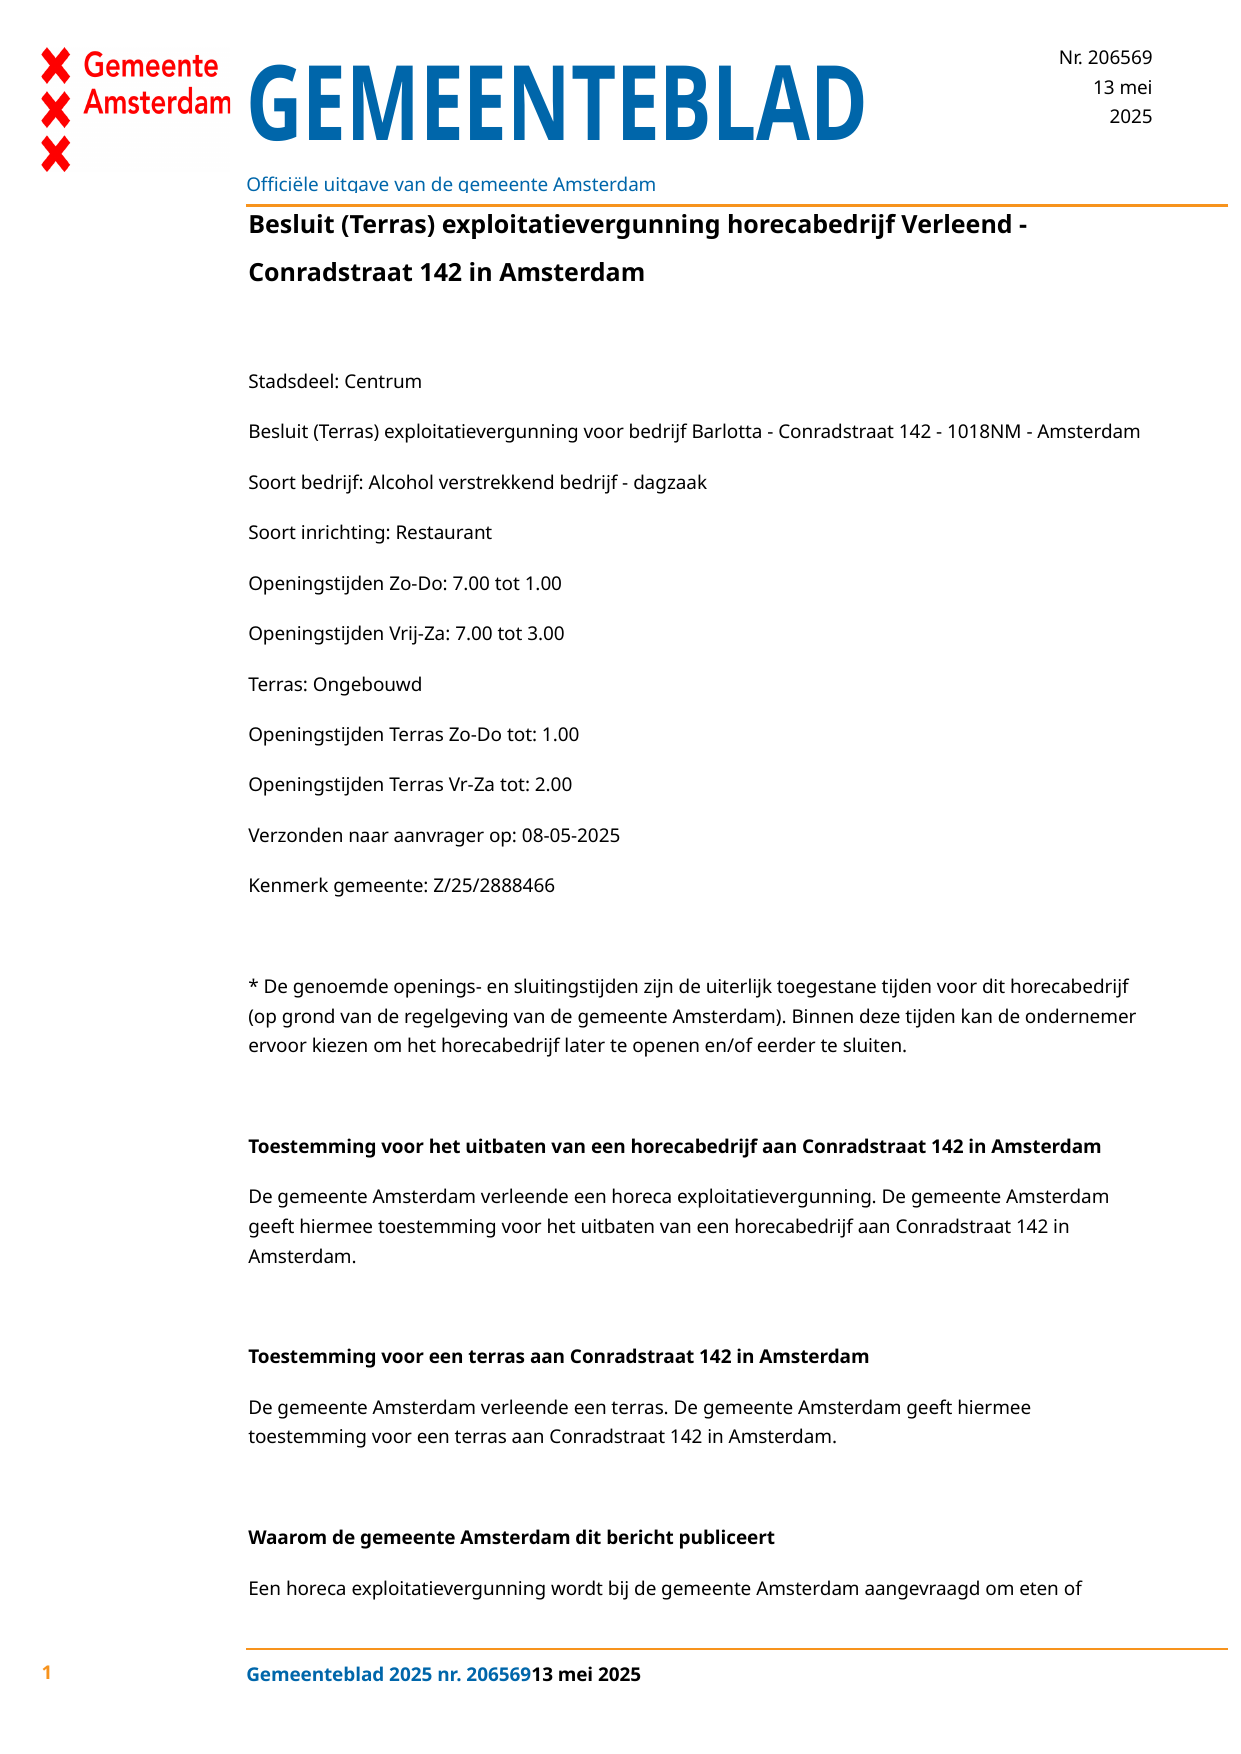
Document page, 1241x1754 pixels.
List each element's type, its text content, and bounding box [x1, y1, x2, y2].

text Openingstijden Zo-Do: 7.00 tot 1.00 [248, 570, 1152, 596]
text Besluit (Terras) exploitatievergunning voor bedrijf Barlotta - Conradstraat 142 - 1018NM - Amsterdam [248, 419, 1152, 444]
text Soort inrichting: Restaurant [248, 519, 1152, 545]
text Openingstijden Terras Zo-Do tot: 1.00 [248, 721, 1152, 747]
text Terras: Ongebouwd [248, 671, 1152, 697]
text Besluit (Terras) exploitatievergunning horecabedrijf Verleend - Conradstraat 142 in Amsterdam [248, 207, 1152, 288]
text Stadsdeel: Centrum [248, 368, 1152, 394]
text Kenmerk gemeente: Z/25/2888466 [248, 872, 1152, 898]
text Toestemming voor een terras aan Conradstraat 142 in Amsterdam [248, 1344, 1152, 1369]
text De gemeente Amsterdam verleende een horeca exploitatievergunning. De gemeente Amsterdam geeft hiermee toestemming voor het uitbaten van een horecabedrijf aan Conradstraat 142 in Amsterdam. [248, 1184, 1152, 1269]
text Soort bedrijf: Alcohol verstrekkend bedrijf - dagzaak [248, 469, 1152, 495]
text Toestemming voor het uitbaten van een horecabedrijf aan Conradstraat 142 in Amsterdam [248, 1133, 1152, 1159]
text Verzonden naar aanvrager op: 08-05-2025 [248, 822, 1152, 848]
text Waarom de gemeente Amsterdam dit bericht publiceert [248, 1524, 1152, 1550]
text Een horeca exploitatievergunning wordt bij de gemeente Amsterdam aangevraagd om eten of [248, 1575, 1152, 1601]
text * De genoemde openings- en sluitingstijden zijn de uiterlijk toegestane tijden voor dit horecabedrijf (op grond van de regelgeving van de gemeente Amsterdam). Binnen deze tijden kan de ondernemer ervoor kiezen om het horecabedrijf later te openen en/of eerder te sluiten. [248, 973, 1152, 1058]
text Openingstijden Vrij-Za: 7.00 tot 3.00 [248, 620, 1152, 646]
picture [41, 47, 231, 172]
text Openingstijden Terras Vr-Za tot: 2.00 [248, 772, 1152, 797]
text De gemeente Amsterdam verleende een terras. De gemeente Amsterdam geeft hiermee toestemming voor een terras aan Conradstraat 142 in Amsterdam. [248, 1394, 1152, 1449]
